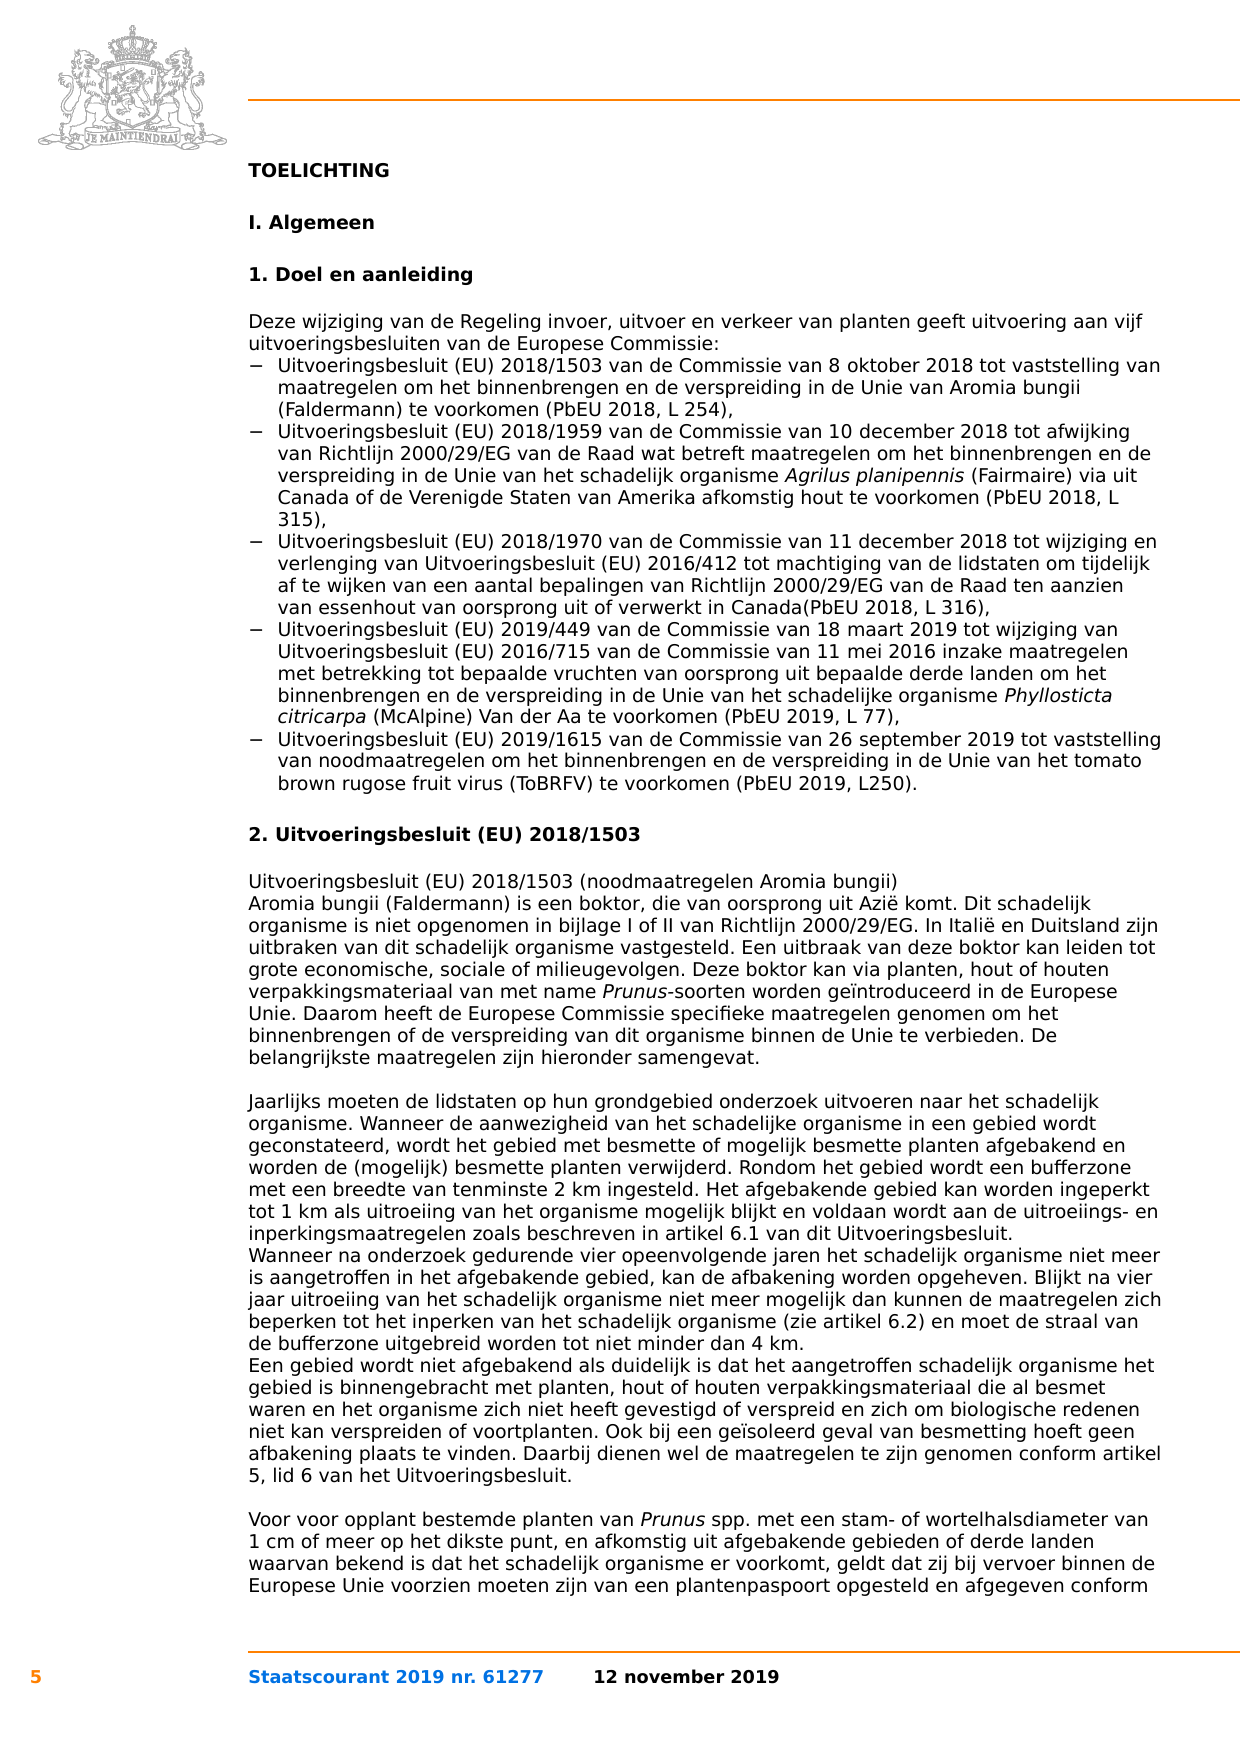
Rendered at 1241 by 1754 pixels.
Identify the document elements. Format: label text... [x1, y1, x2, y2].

text Uitvoeringsbesluit (EU) 2018/1503 (noodmaatregelen Aromia bungii) [248, 871, 1163, 893]
subtitle 1. Doel en aanleiding [248, 264, 1163, 286]
text − Uitvoeringsbesluit (EU) 2019/449 van de Commissie van 18 maart 2019 tot wijziging van Uitvoeringsbesluit (EU) 2016/715 van de Commissie van 11 mei 2016 inzake maatregelen met betrekking tot bepaalde vruchten van oorsprong uit bepaalde derde landen om het binnenbrengen en de verspreiding in de Unie van het schadelijke organisme Phyllosticta citricarpa (McAlpine) Van der Aa te voorkomen (PbEU 2019, L 77), [248, 618, 1163, 728]
picture [38, 25, 227, 150]
text − Uitvoeringsbesluit (EU) 2018/1970 van de Commissie van 11 december 2018 tot wijziging en verlenging van Uitvoeringsbesluit (EU) 2016/412 tot machtiging van de lidstaten om tijdelijk af te wijken van een aantal bepalingen van Richtlijn 2000/29/EG van de Raad ten aanzien van essenhout van oorsprong uit of verwerkt in Canada(PbEU 2018, L 316), [248, 531, 1163, 618]
text − Uitvoeringsbesluit (EU) 2018/1503 van de Commissie van 8 oktober 2018 tot vaststelling van maatregelen om het binnenbrengen en de verspreiding in de Unie van Aromia bungii (Faldermann) te voorkomen (PbEU 2018, L 254), [248, 355, 1163, 421]
text Jaarlijks moeten de lidstaten op hun grondgebied onderzoek uitvoeren naar het schadelijk organisme. Wanneer de aanwezigheid van het schadelijke organisme in een gebied wordt geconstateerd, wordt het gebied met besmette of mogelijk besmette planten afgebakend en worden de (mogelijk) besmette planten verwijderd. Rondom het gebied wordt een bufferzone met een breedte van tenminste 2 km ingesteld. Het afgebakende gebied kan worden ingeperkt tot 1 km als uitroeiing van het organisme mogelijk blijkt en voldaan wordt aan de uitroeiings- en inperkingsmaatregelen zoals beschreven in artikel 6.1 van dit Uitvoeringsbesluit. [248, 1091, 1163, 1245]
text Een gebied wordt niet afgebakend als duidelijk is dat het aangetroffen schadelijk organisme het gebied is binnengebracht met planten, hout of houten verpakkingsmateriaal die al besmet waren en het organisme zich niet heeft gevestigd of verspreid en zich om biologische redenen niet kan verspreiden of voortplanten. Ook bij een geïsoleerd geval van besmetting hoeft geen afbakening plaats te vinden. Daarbij dienen wel de maatregelen te zijn genomen conform artikel 5, lid 6 van het Uitvoeringsbesluit. [248, 1355, 1163, 1487]
text Deze wijziging van de Regeling invoer, uitvoer en verkeer van planten geeft uitvoering aan vijf uitvoeringsbesluiten van de Europese Commissie: [248, 311, 1163, 355]
text − Uitvoeringsbesluit (EU) 2018/1959 van de Commissie van 10 december 2018 tot afwijking van Richtlijn 2000/29/EG van de Raad wat betreft maatregelen om het binnenbrengen en de verspreiding in de Unie van het schadelijk organisme Agrilus planipennis (Fairmaire) via uit Canada of de Verenigde Staten van Amerika afkomstig hout te voorkomen (PbEU 2018, L 315), [248, 421, 1163, 531]
text Voor voor opplant bestemde planten van Prunus spp. met een stam- of wortelhalsdiameter van 1 cm of meer op het dikste punt, en afkomstig uit afgebakende gebieden of derde landen waarvan bekend is dat het schadelijk organisme er voorkomt, geldt dat zij bij vervoer binnen de Europese Unie voorzien moeten zijn van een plantenpaspoort opgesteld en afgegeven conform [248, 1508, 1163, 1596]
subtitle TOELICHTING [248, 160, 1163, 182]
text − Uitvoeringsbesluit (EU) 2019/1615 van de Commissie van 26 september 2019 tot vaststelling van noodmaatregelen om het binnenbrengen en de verspreiding in de Unie van het tomato brown rugose fruit virus (ToBRFV) te voorkomen (PbEU 2019, L250). [248, 728, 1163, 794]
text Aromia bungii (Faldermann) is een boktor, die van oorsprong uit Azië komt. Dit schadelijk organisme is niet opgenomen in bijlage I of II van Richtlijn 2000/29/EG. In Italië en Duitsland zijn uitbraken van dit schadelijk organisme vastgesteld. Een uitbraak van deze boktor kan leiden tot grote economische, sociale of milieugevolgen. Deze boktor kan via planten, hout of houten verpakkingsmateriaal van met name Prunus-soorten worden geïntroduceerd in de Europese Unie. Daarom heeft de Europese Commissie specifieke maatregelen genomen om het binnenbrengen of de verspreiding van dit organisme binnen de Unie te verbieden. De belangrijkste maatregelen zijn hieronder samengevat. [248, 893, 1163, 1069]
subtitle I. Algemeen [248, 212, 1163, 234]
text Wanneer na onderzoek gedurende vier opeenvolgende jaren het schadelijk organisme niet meer is aangetroffen in het afgebakende gebied, kan de afbakening worden opgeheven. Blijkt na vier jaar uitroeiing van het schadelijk organisme niet meer mogelijk dan kunnen de maatregelen zich beperken tot het inperken van het schadelijk organisme (zie artikel 6.2) en moet de straal van de bufferzone uitgebreid worden tot niet minder dan 4 km. [248, 1245, 1163, 1355]
subtitle 2. Uitvoeringsbesluit (EU) 2018/1503 [248, 824, 1163, 846]
